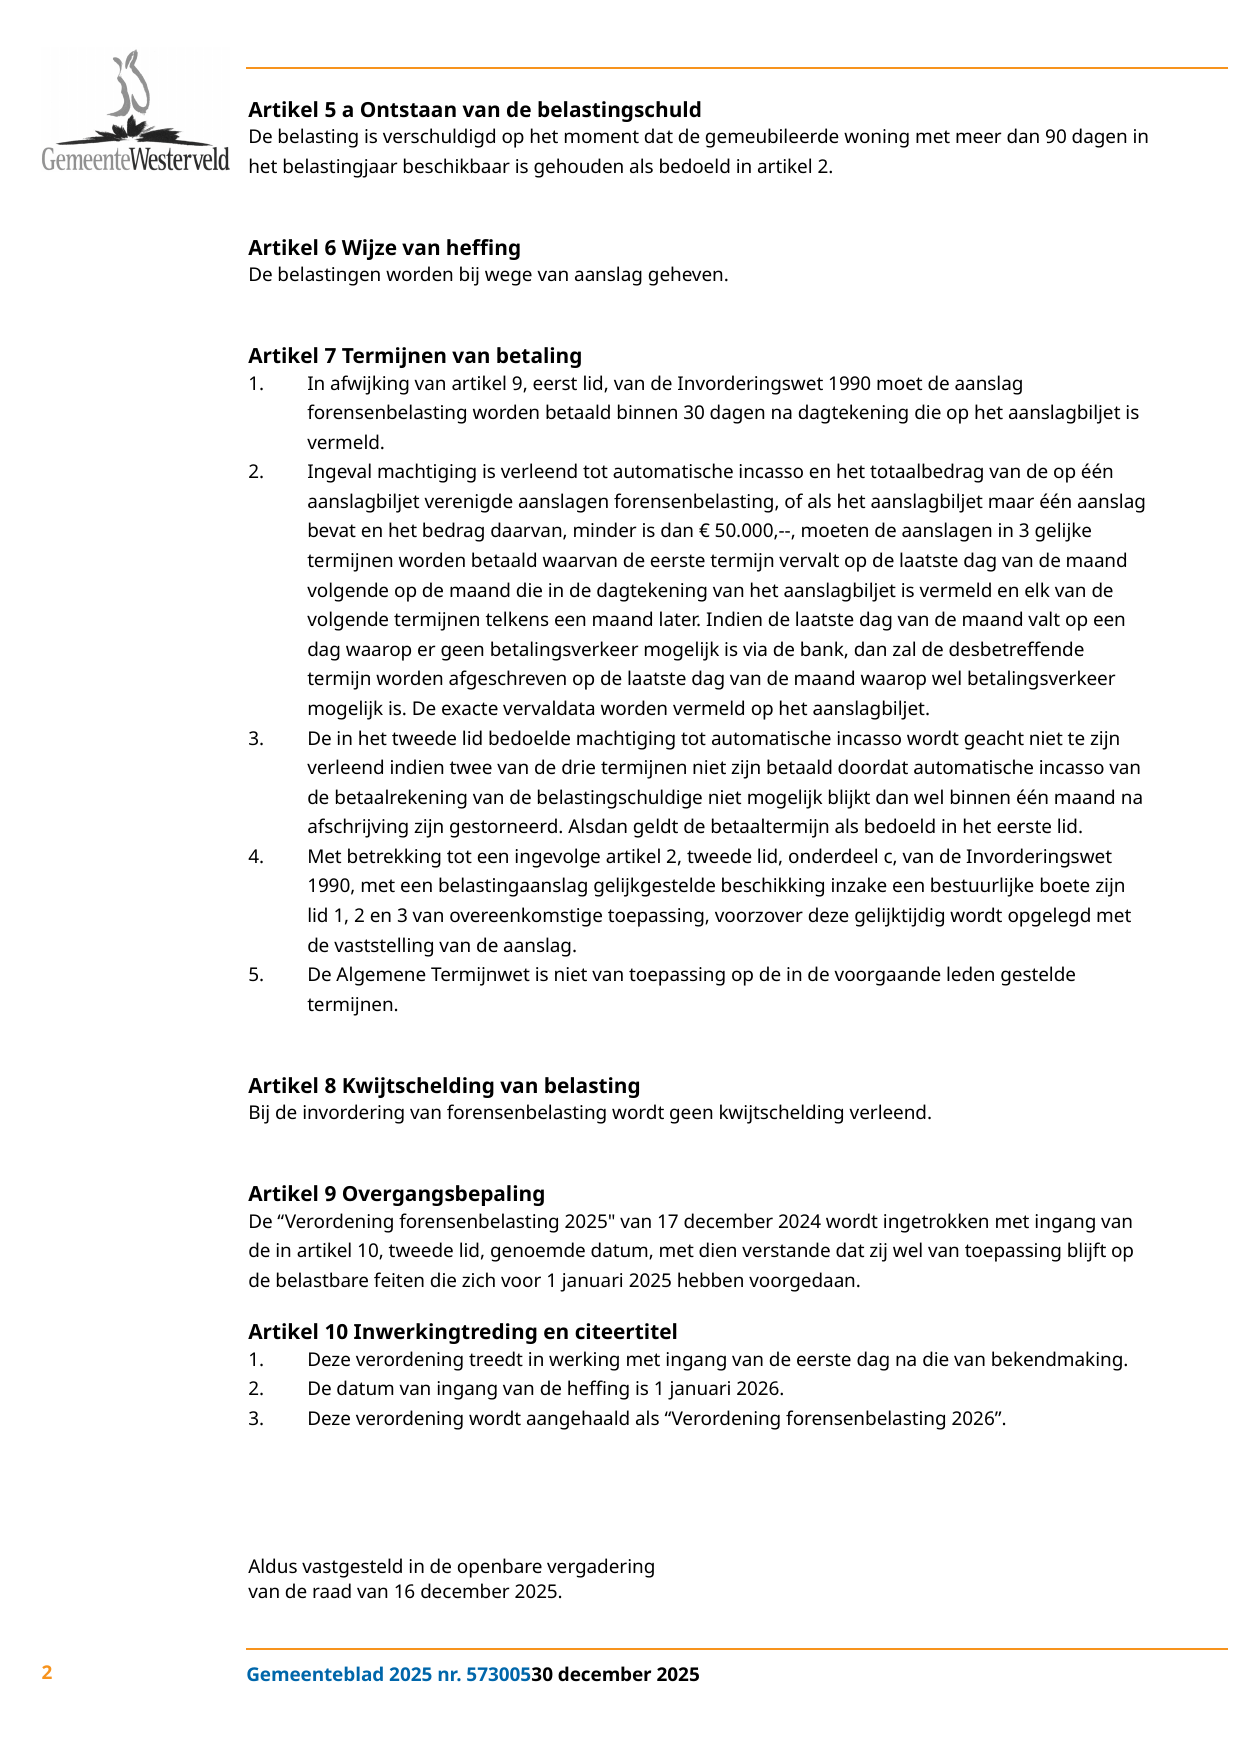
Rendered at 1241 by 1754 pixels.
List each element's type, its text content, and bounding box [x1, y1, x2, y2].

list Deze verordening treedt in werking met ingang van de eerste dag na die van bekendmaking. [248, 1346, 1152, 1372]
text Bij de invordering van forensenbelasting wordt geen kwijtschelding verleend. [248, 1099, 1152, 1125]
text Artikel 8 Kwijtschelding van belasting [248, 1071, 1152, 1099]
list De Algemene Termijnwet is niet van toepassing op de in de voorgaande leden gestelde termijnen. [248, 961, 1152, 1017]
text Artikel 5 a Ontstaan van de belastingschuld [248, 95, 1152, 123]
text Artikel 7 Termijnen van betaling [248, 341, 1152, 370]
list Deze verordening wordt aangehaald als “Verordening forensenbelasting 2026”. [248, 1405, 1152, 1431]
picture [41, 47, 231, 172]
text Aldus vastgesteld in de openbare vergadering [248, 1553, 1152, 1579]
list Met betrekking tot een ingevolge artikel 2, tweede lid, onderdeel c, van de Invorderingswet 1990, met een belastingaanslag gelijkgestelde beschikking inzake een bestuurlijke boete zijn lid 1, 2 en 3 van overeenkomstige toepassing, voorzover deze gelijktijdig wordt opgelegd met de vaststelling van de aanslag. [248, 843, 1152, 957]
text Artikel 6 Wijze van heffing [248, 233, 1152, 261]
text Artikel 9 Overgangsbepaling [248, 1179, 1152, 1208]
text De belasting is verschuldigd op het moment dat de gemeubileerde woning met meer dan 90 dagen in het belastingjaar beschikbaar is gehouden als bedoeld in artikel 2. [248, 123, 1152, 178]
text van de raad van 16 december 2025. [248, 1579, 1152, 1604]
list In afwijking van artikel 9, eerst lid, van de Invorderingswet 1990 moet de aanslag forensenbelasting worden betaald binnen 30 dagen na dagtekening die op het aanslagbiljet is vermeld. [248, 370, 1152, 454]
list Ingeval machtiging is verleend tot automatische incasso en het totaalbedrag van de op één aanslagbiljet verenigde aanslagen forensenbelasting, of als het aanslagbiljet maar één aanslag bevat en het bedrag daarvan, minder is dan € 50.000,--, moeten de aanslagen in 3 gelijke termijnen worden betaald waarvan de eerste termijn vervalt op de laatste dag van de maand volgende op de maand die in de dagtekening van het aanslagbiljet is vermeld en elk van de volgende termijnen telkens een maand later. Indien de laatste dag van de maand valt op een dag waarop er geen betalingsverkeer mogelijk is via de bank, dan zal de desbetreffende termijn worden afgeschreven op de laatste dag van de maand waarop wel betalingsverkeer mogelijk is. De exacte vervaldata worden vermeld op het aanslagbiljet. [248, 458, 1152, 721]
text De belastingen worden bij wege van aanslag geheven. [248, 261, 1152, 287]
list De datum van ingang van de heffing is 1 januari 2026. [248, 1375, 1152, 1401]
text De “Verordening forensenbelasting 2025" van 17 december 2024 wordt ingetrokken met ingang van de in artikel 10, tweede lid, genoemde datum, met dien verstande dat zij wel van toepassing blijft op de belastbare feiten die zich voor 1 januari 2025 hebben voorgedaan. [248, 1208, 1152, 1293]
text Artikel 10 Inwerkingtreding en citeertitel [248, 1317, 1152, 1346]
list De in het tweede lid bedoelde machtiging tot automatische incasso wordt geacht niet te zijn verleend indien twee van de drie termijnen niet zijn betaald doordat automatische incasso van de betaalrekening van de belastingschuldige niet mogelijk blijkt dan wel binnen één maand na afschrijving zijn gestorneerd. Alsdan geldt de betaaltermijn als bedoeld in het eerste lid. [248, 725, 1152, 839]
